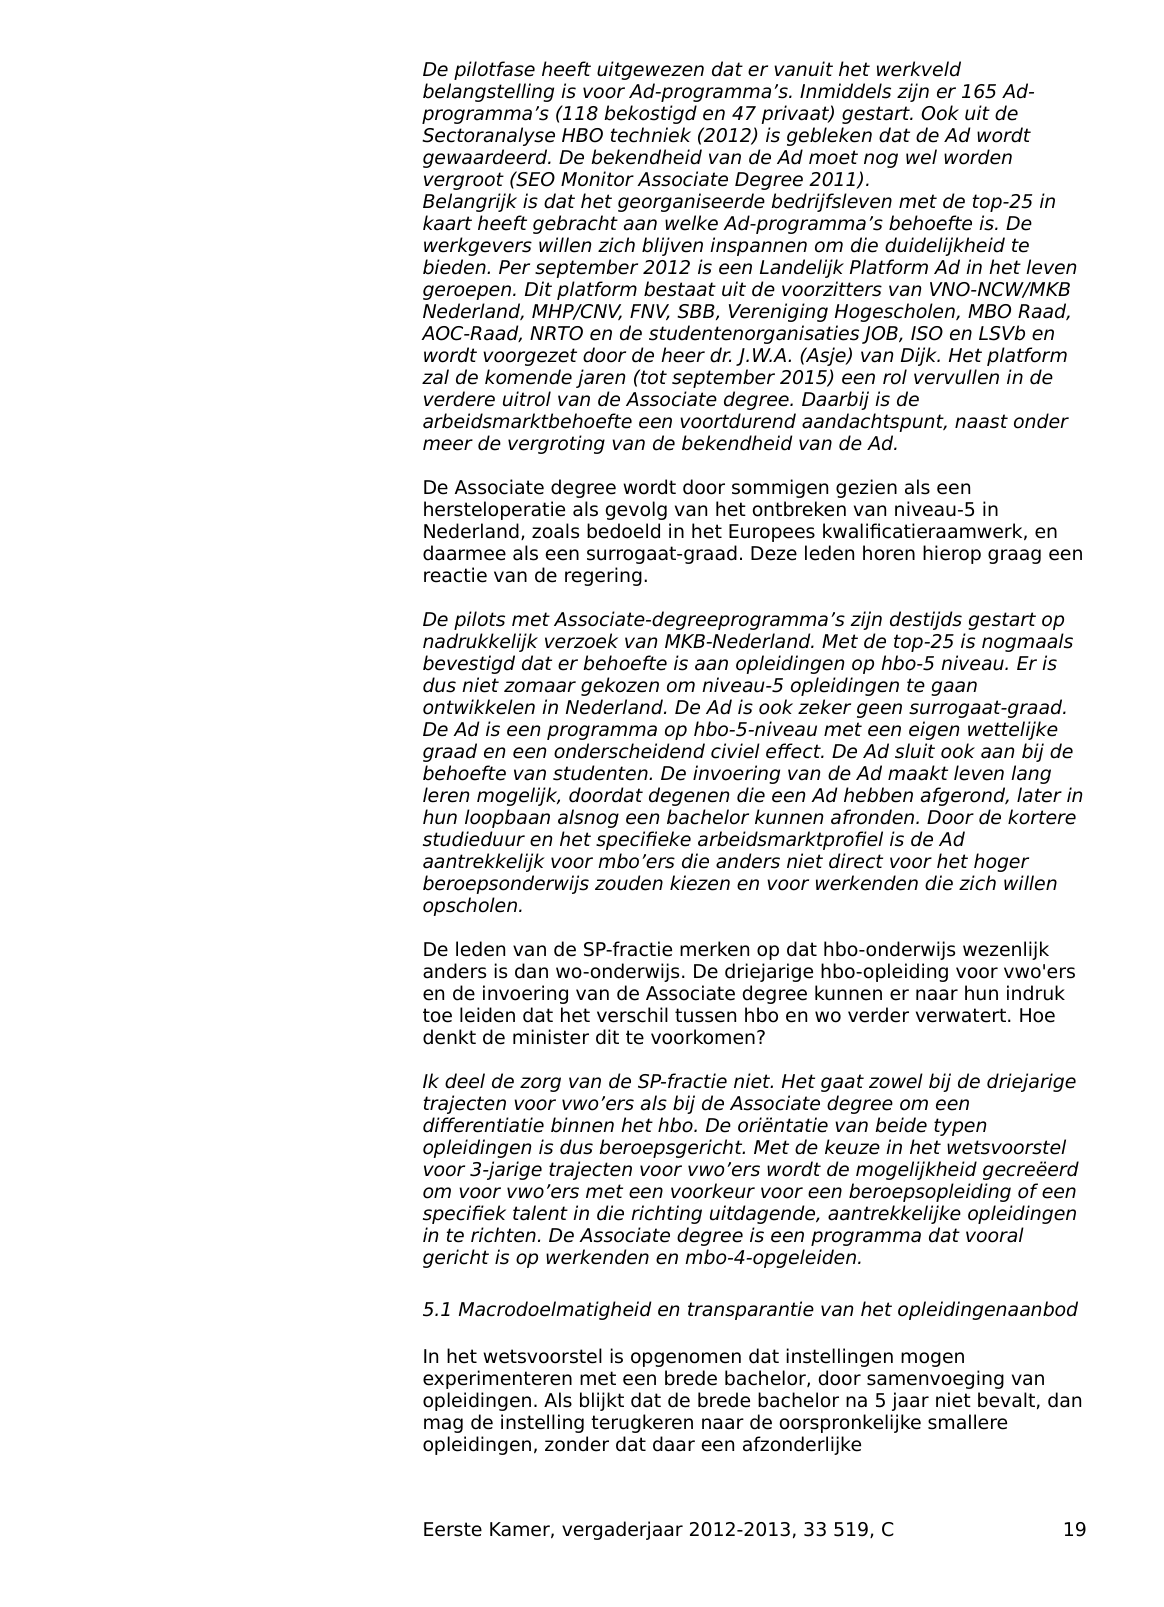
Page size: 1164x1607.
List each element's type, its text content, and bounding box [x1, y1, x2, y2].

text De leden van de SP-fractie merken op dat hbo-onderwijs wezenlijk anders is dan wo-onderwijs. De driejarige hbo-opleiding voor vwo'ers en de invoering van de Associate degree kunnen er naar hun indruk toe leiden dat het verschil tussen hbo en wo verder verwatert. Hoe denkt de minister dit te voorkomen? [422, 939, 1087, 1049]
text In het wetsvoorstel is opgenomen dat instellingen mogen experimenteren met een brede bachelor, door samenvoeging van opleidingen. Als blijkt dat de brede bachelor na 5 jaar niet bevalt, dan mag de instelling terugkeren naar de oorspronkelijke smallere opleidingen, zonder dat daar een afzonderlijke [422, 1346, 1087, 1456]
text Ik deel de zorg van de SP-fractie niet. Het gaat zowel bij de driejarige trajecten voor vwo’ers als bij de Associate degree om een differentiatie binnen het hbo. De oriëntatie van beide typen opleidingen is dus beroepsgericht. Met de keuze in het wetsvoorstel voor 3-jarige trajecten voor vwo’ers wordt de mogelijkheid gecreëerd om voor vwo’ers met een voorkeur voor een beroepsopleiding of een specifiek talent in die richting uitdagende, aantrekkelijke opleidingen in te richten. De Associate degree is een programma dat vooral gericht is op werkenden en mbo-4-opgeleiden. [422, 1071, 1087, 1269]
text De Associate degree wordt door sommigen gezien als een hersteloperatie als gevolg van het ontbreken van niveau-5 in Nederland, zoals bedoeld in het Europees kwalificatieraamwerk, en daarmee als een surrogaat-graad. Deze leden horen hierop graag een reactie van de regering. [422, 477, 1087, 587]
subtitle 5.1 Macrodoelmatigheid en transparantie van het opleidingenaanbod [422, 1299, 1087, 1321]
text Belangrijk is dat het georganiseerde bedrijfsleven met de top-25 in kaart heeft gebracht aan welke Ad-programma’s behoefte is. De werkgevers willen zich blijven inspannen om die duidelijkheid te bieden. Per september 2012 is een Landelijk Platform Ad in het leven geroepen. Dit platform bestaat uit de voorzitters van VNO-NCW/MKB Nederland, MHP/CNV, FNV, SBB, Vereniging Hogescholen, MBO Raad, AOC-Raad, NRTO en de studentenorganisaties JOB, ISO en LSVb en wordt voorgezet door de heer dr. J.W.A. (Asje) van Dijk. Het platform zal de komende jaren (tot september 2015) een rol vervullen in de verdere uitrol van de Associate degree. Daarbij is de arbeidsmarktbehoefte een voortdurend aandachtspunt, naast onder meer de vergroting van de bekendheid van de Ad. [422, 191, 1087, 455]
text De pilots met Associate-degreeprogramma’s zijn destijds gestart op nadrukkelijk verzoek van MKB-Nederland. Met de top-25 is nogmaals bevestigd dat er behoefte is aan opleidingen op hbo-5 niveau. Er is dus niet zomaar gekozen om niveau-5 opleidingen te gaan ontwikkelen in Nederland. De Ad is ook zeker geen surrogaat-graad. De Ad is een programma op hbo-5-niveau met een eigen wettelijke graad en een onderscheidend civiel effect. De Ad sluit ook aan bij de behoefte van studenten. De invoering van de Ad maakt leven lang leren mogelijk, doordat degenen die een Ad hebben afgerond, later in hun loopbaan alsnog een bachelor kunnen afronden. Door de kortere studieduur en het specifieke arbeidsmarktprofiel is de Ad aantrekkelijk voor mbo’ers die anders niet direct voor het hoger beroepsonderwijs zouden kiezen en voor werkenden die zich willen opscholen. [422, 609, 1087, 917]
text De pilotfase heeft uitgewezen dat er vanuit het werkveld belangstelling is voor Ad-programma’s. Inmiddels zijn er 165 Ad-programma’s (118 bekostigd en 47 privaat) gestart. Ook uit de Sectoranalyse HBO techniek (2012) is gebleken dat de Ad wordt gewaardeerd. De bekendheid van de Ad moet nog wel worden vergroot (SEO Monitor Associate Degree 2011). [422, 59, 1087, 191]
